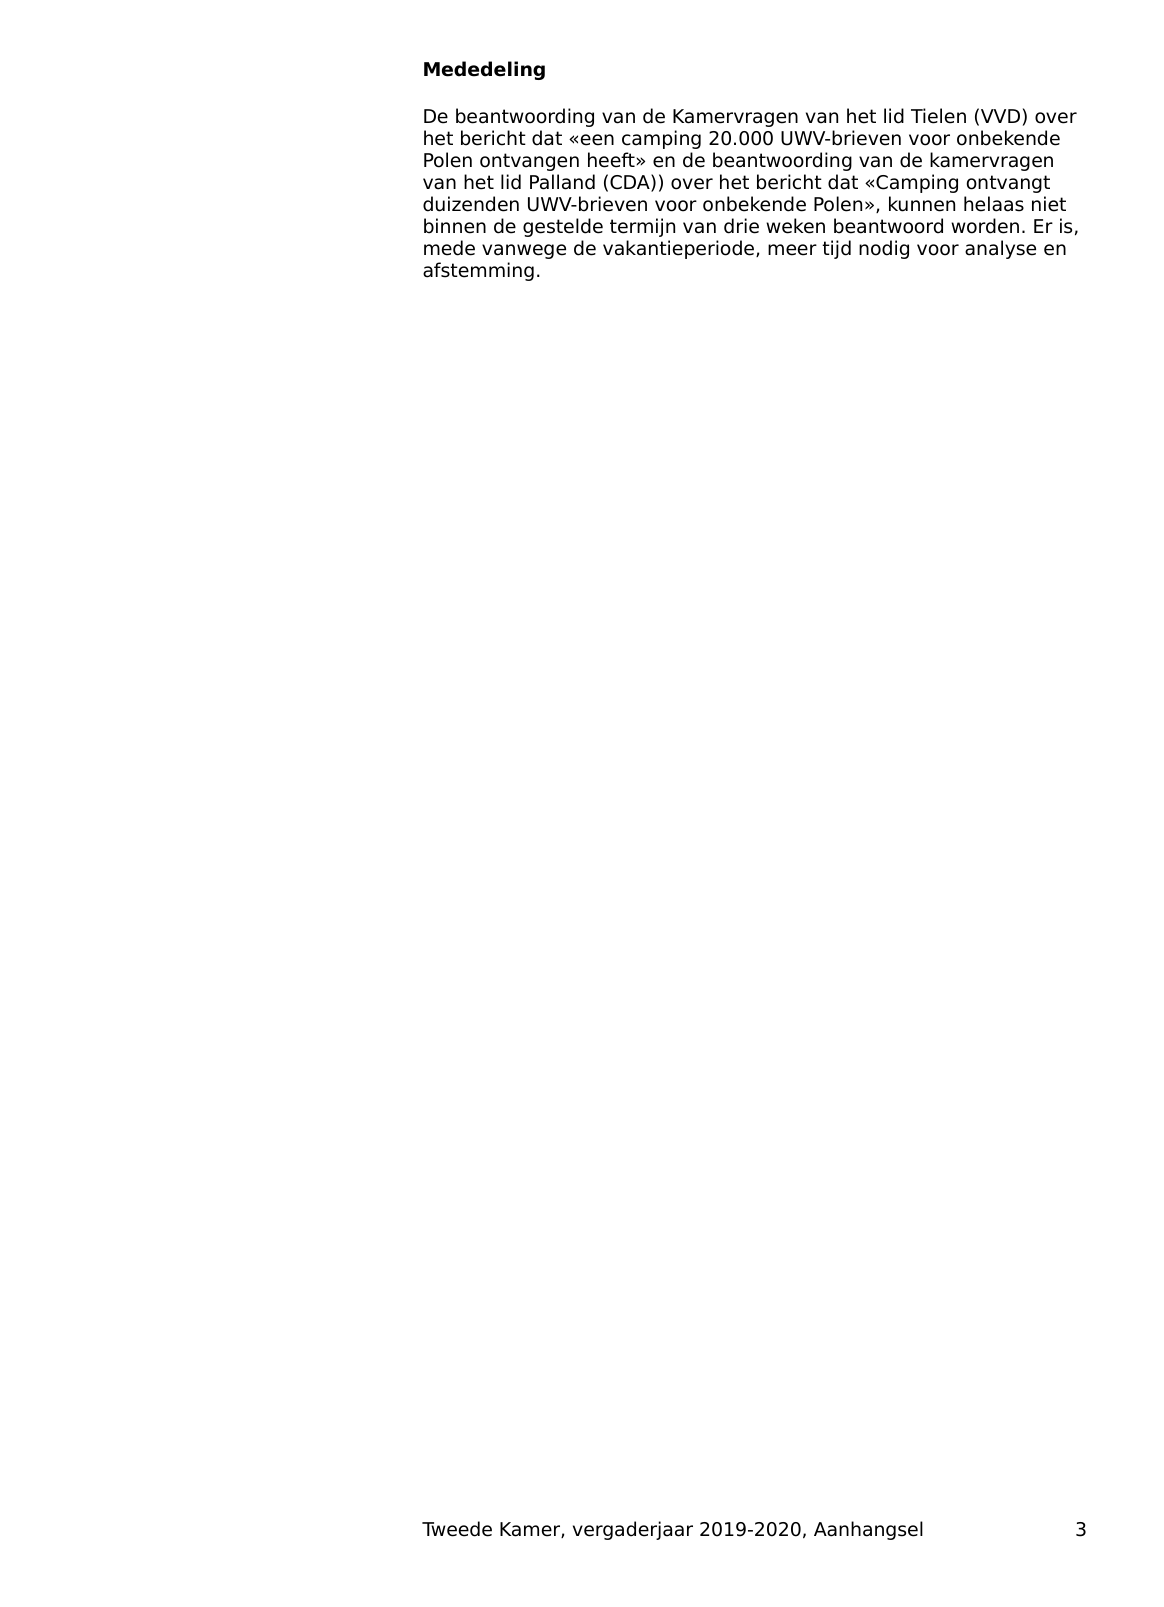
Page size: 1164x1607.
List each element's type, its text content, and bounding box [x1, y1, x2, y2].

text De beantwoording van de Kamervragen van het lid Tielen (VVD) over het bericht dat «een camping 20.000 UWV-brieven voor onbekende Polen ontvangen heeft» en de beantwoording van de kamervragen van het lid Palland (CDA)) over het bericht dat «Camping ontvangt duizenden UWV-brieven voor onbekende Polen», kunnen helaas niet binnen de gestelde termijn van drie weken beantwoord worden. Er is, mede vanwege de vakantieperiode, meer tijd nodig voor analyse en afstemming. [422, 106, 1087, 282]
subtitle Mededeling [422, 59, 1087, 81]
